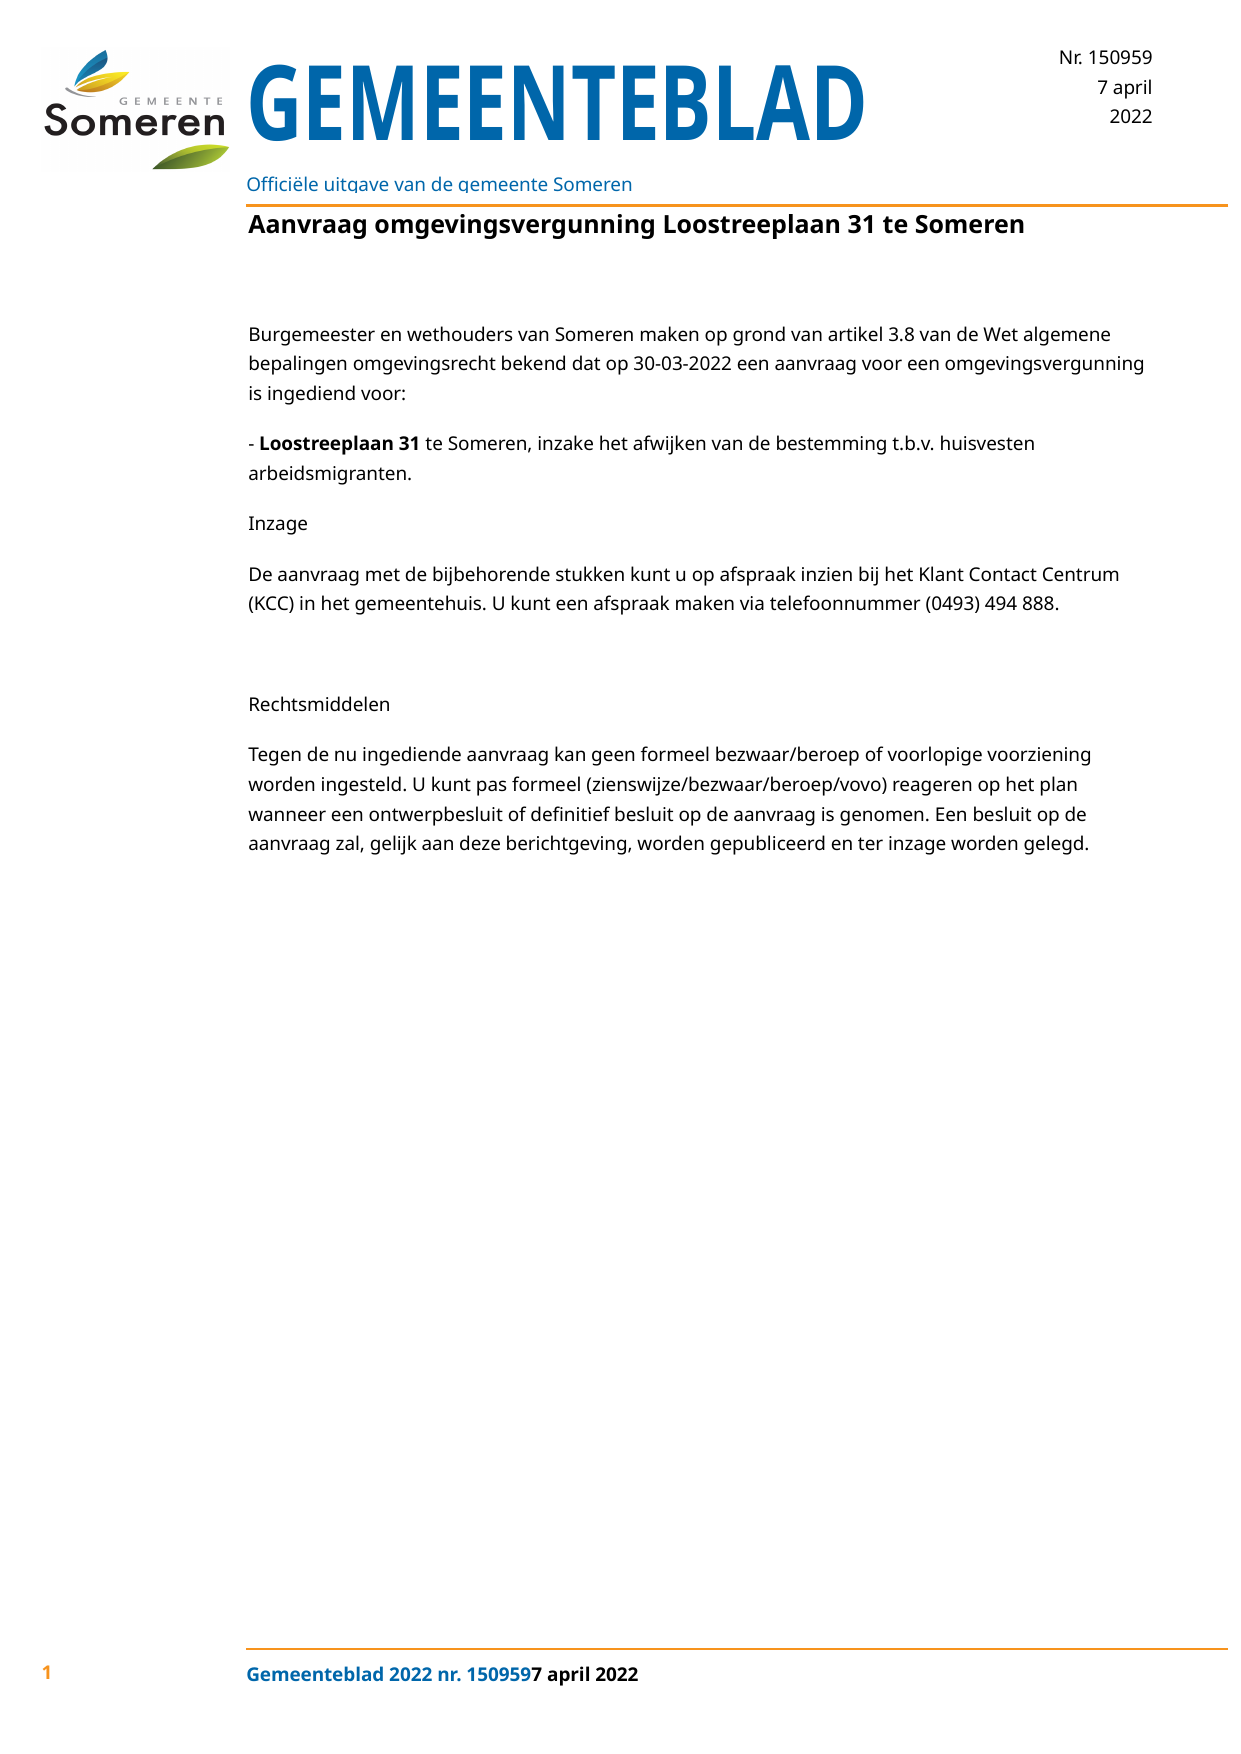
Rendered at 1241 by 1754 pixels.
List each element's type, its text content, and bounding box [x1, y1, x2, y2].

text Inzage [248, 510, 1152, 536]
picture [41, 47, 231, 172]
text Tegen de nu ingediende aanvraag kan geen formeel bezwaar/beroep of voorlopige voorziening worden ingesteld. U kunt pas formeel (zienswijze/bezwaar/beroep/vovo) reageren op het plan wanneer een ontwerpbesluit of definitief besluit op de aanvraag is genomen. Een besluit op de aanvraag zal, gelijk aan deze berichtgeving, worden gepubliceerd en ter inzage worden gelegd. [248, 742, 1152, 856]
text De aanvraag met de bijbehorende stukken kunt u op afspraak inzien bij het Klant Contact Centrum (KCC) in het gemeentehuis. U kunt een afspraak maken via telefoonnummer (0493) 494 888. [248, 561, 1152, 616]
text Aanvraag omgevingsvergunning Loostreeplaan 31 te Someren [248, 207, 1152, 241]
text Rechtsmiddelen [248, 691, 1152, 717]
text Burgemeester en wethouders van Someren maken op grond van artikel 3.8 van de Wet algemene bepalingen omgevingsrecht bekend dat op 30-03-2022 een aanvraag voor een omgevingsvergunning is ingediend voor: [248, 321, 1152, 406]
text - Loostreeplaan 31 te Someren, inzake het afwijken van de bestemming t.b.v. huisvesten arbeidsmigranten. [248, 430, 1152, 486]
